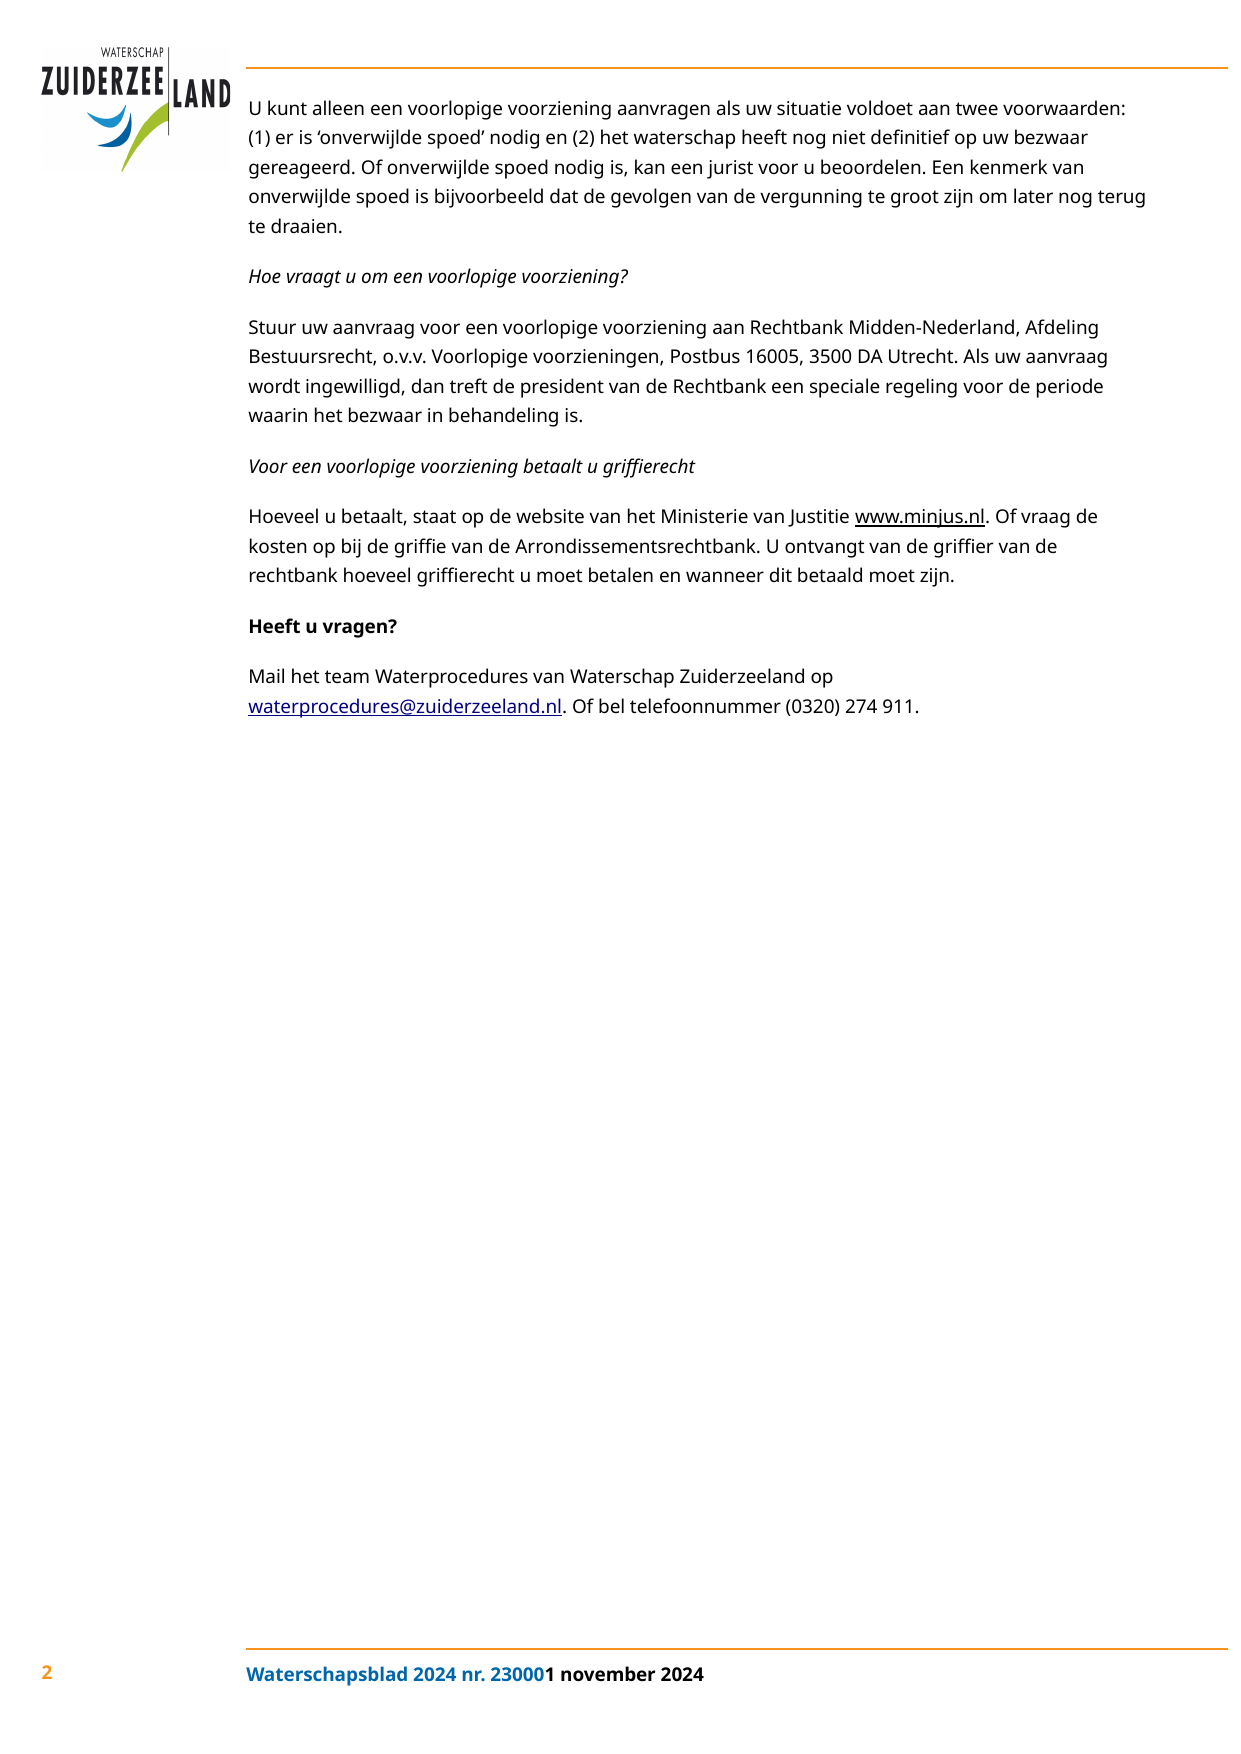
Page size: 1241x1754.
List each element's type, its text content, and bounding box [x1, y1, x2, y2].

picture [41, 47, 231, 172]
text Hoe vraagt u om een voorlopige voorziening? [248, 263, 1152, 289]
text Voor een voorlopige voorziening betaalt u griffierecht [248, 453, 1152, 479]
text Stuur uw aanvraag voor een voorlopige voorziening aan Rechtbank Midden-Nederland, Afdeling Bestuursrecht, o.v.v. Voorlopige voorzieningen, Postbus 16005, 3500 DA Utrecht. Als uw aanvraag wordt ingewilligd, dan treft de president van de Rechtbank een speciale regeling voor de periode waarin het bezwaar in behandeling is. [248, 314, 1152, 428]
text Hoeveel u betaalt, staat op de website van het Ministerie van Justitie www.minjus.nl. Of vraag de kosten op bij de griffie van de Arrondissementsrechtbank. U ontvangt van de griffier van de rechtbank hoeveel griffierecht u moet betalen en wanneer dit betaald moet zijn. [248, 503, 1152, 588]
text Heeft u vragen? [248, 613, 1152, 639]
text U kunt alleen een voorlopige voorziening aanvragen als uw situatie voldoet aan twee voorwaarden: (1) er is ‘onverwijlde spoed’ nodig en (2) het waterschap heeft nog niet definitief op uw bezwaar gereageerd. Of onverwijlde spoed nodig is, kan een jurist voor u beoordelen. Een kenmerk van onverwijlde spoed is bijvoorbeeld dat de gevolgen van de vergunning te groot zijn om later nog terug te draaien. [248, 95, 1152, 239]
text Mail het team Waterprocedures van Waterschap Zuiderzeeland op waterprocedures@zuiderzeeland.nl. Of bel telefoonnummer (0320) 274 911. [248, 663, 1152, 719]
